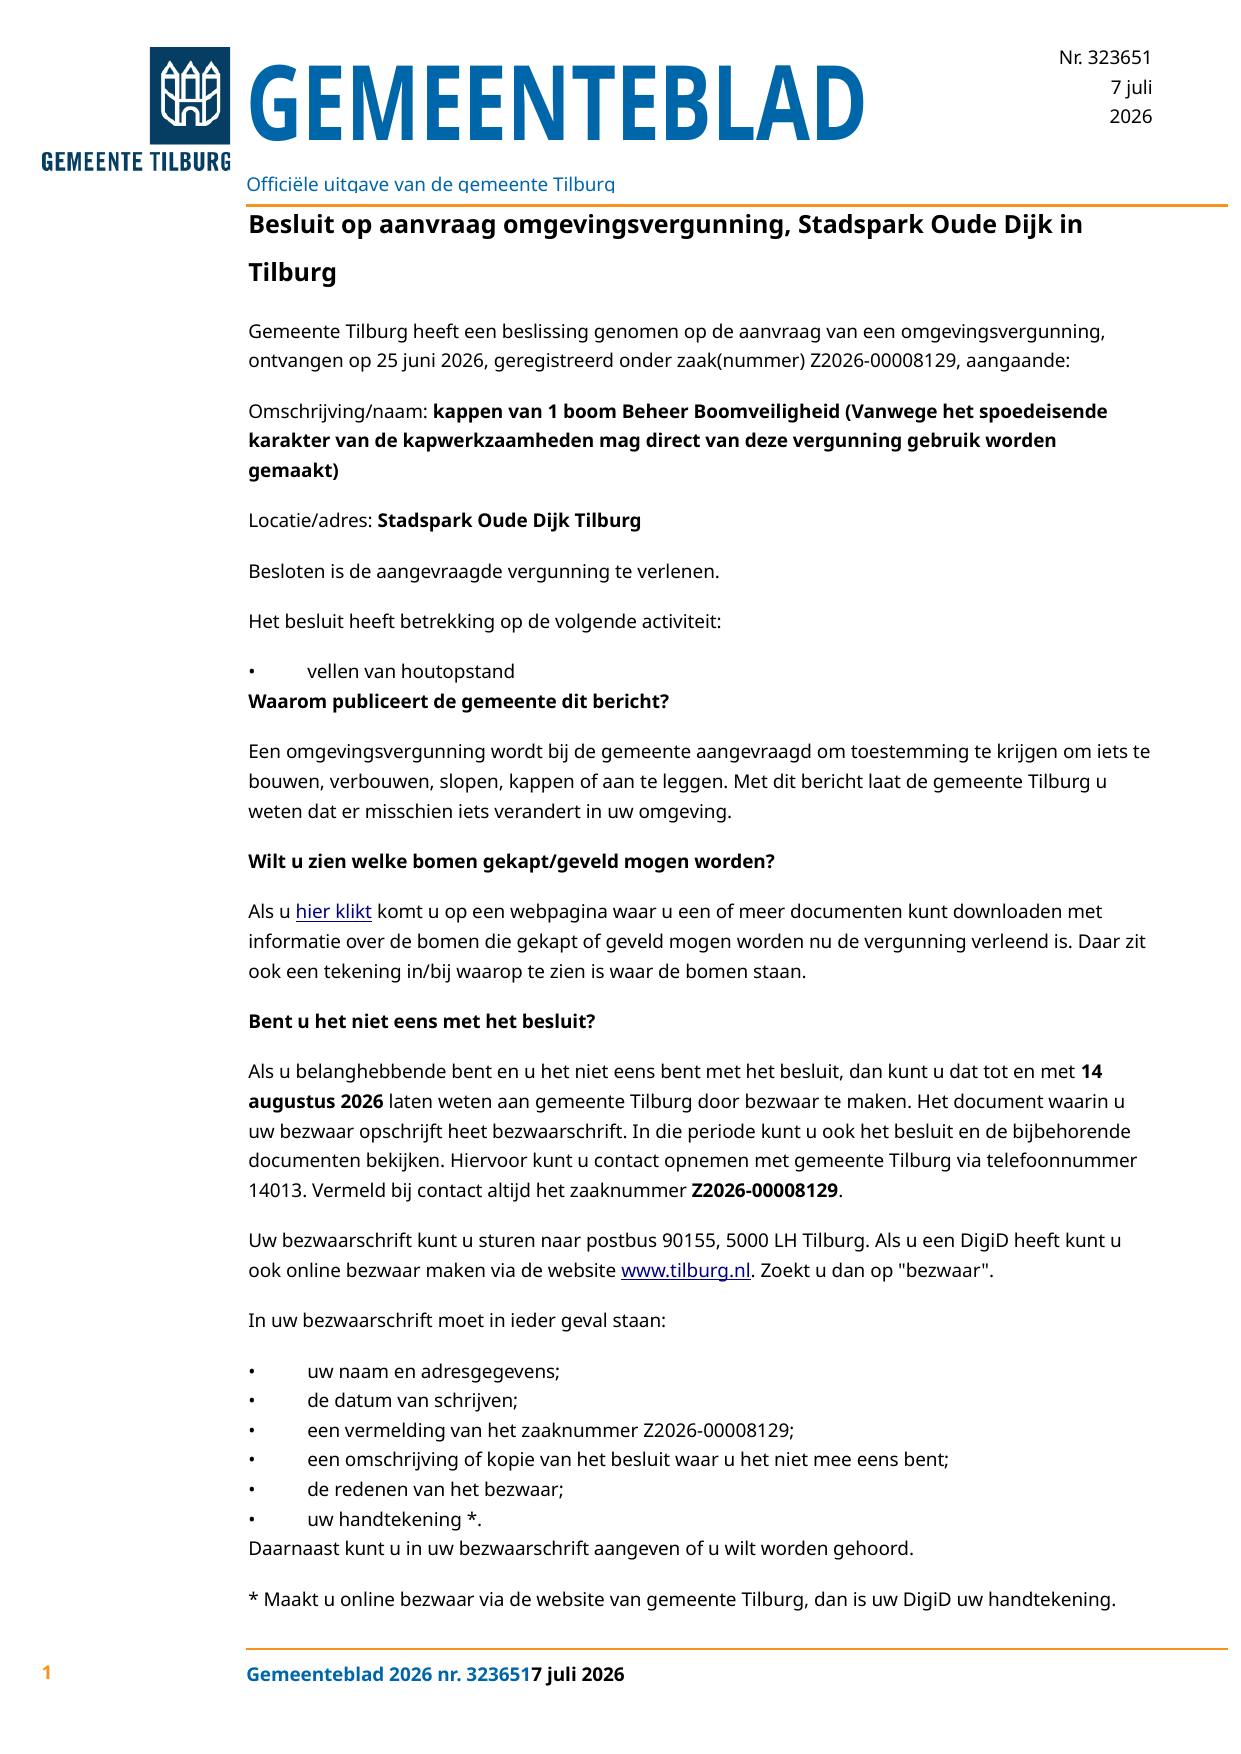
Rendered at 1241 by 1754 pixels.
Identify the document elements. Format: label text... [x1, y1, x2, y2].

text Besloten is de aangevraagde vergunning te verlenen. [248, 558, 1152, 584]
list uw handtekening *. [248, 1506, 1152, 1532]
list een omschrijving of kopie van het besluit waar u het niet mee eens bent; [248, 1447, 1152, 1472]
list vellen van houtopstand [248, 659, 1152, 684]
list de datum van schrijven; [248, 1387, 1152, 1413]
picture [41, 47, 231, 172]
text Waarom publiceert de gemeente dit bericht? [248, 688, 1152, 714]
text Als u belanghebbende bent en u het niet eens bent met het besluit, dan kunt u dat tot en met 14 augustus 2026 laten weten aan gemeente Tilburg door bezwaar te maken. Het document waarin u uw bezwaar opschrijft heet bezwaarschrift. In die periode kunt u ook het besluit en de bijbehorende documenten bekijken. Hiervoor kunt u contact opnemen met gemeente Tilburg via telefoonnummer 14013. Vermeld bij contact altijd het zaaknummer Z2026-00008129. [248, 1059, 1152, 1203]
text Een omgevingsvergunning wordt bij de gemeente aangevraagd om toestemming te krijgen om iets te bouwen, verbouwen, slopen, kappen of aan te leggen. Met dit bericht laat de gemeente Tilburg u weten dat er misschien iets verandert in uw omgeving. [248, 739, 1152, 824]
list een vermelding van het zaaknummer Z2026-00008129; [248, 1417, 1152, 1443]
text Als u hier klikt komt u op een webpagina waar u een of meer documenten kunt downloaden met informatie over de bomen die gekapt of geveld mogen worden nu de vergunning verleend is. Daar zit ook een tekening in/bij waarop te zien is waar de bomen staan. [248, 899, 1152, 984]
text Het besluit heeft betrekking op de volgende activiteit: [248, 608, 1152, 634]
list uw naam en adresgegevens; [248, 1358, 1152, 1384]
text * Maakt u online bezwaar via de website van gemeente Tilburg, dan is uw DigiD uw handtekening. [248, 1586, 1152, 1612]
text Uw bezwaarschrift kunt u sturen naar postbus 90155, 5000 LH Tilburg. Als u een DigiD heeft kunt u ook online bezwaar maken via de website www.tilburg.nl. Zoekt u dan op "bezwaar". [248, 1227, 1152, 1283]
text Omschrijving/naam: kappen van 1 boom Beheer Boomveiligheid (Vanwege het spoedeisende karakter van de kapwerkzaamheden mag direct van deze vergunning gebruik worden gemaakt) [248, 398, 1152, 483]
text Bent u het niet eens met het besluit? [248, 1008, 1152, 1034]
text Locatie/adres: Stadspark Oude Dijk Tilburg [248, 507, 1152, 533]
text Besluit op aanvraag omgevingsvergunning, Stadspark Oude Dijk in Tilburg [248, 207, 1152, 288]
text In uw bezwaarschrift moet in ieder geval staan: [248, 1307, 1152, 1333]
text Gemeente Tilburg heeft een beslissing genomen op de aanvraag van een omgevingsvergunning, ontvangen op 25 juni 2026, geregistreerd onder zaak(nummer) Z2026-00008129, aangaande: [248, 318, 1152, 373]
list de redenen van het bezwaar; [248, 1476, 1152, 1502]
text Daarnaast kunt u in uw bezwaarschrift aangeven of u wilt worden gehoord. [248, 1535, 1152, 1561]
text Wilt u zien welke bomen gekapt/geveld mogen worden? [248, 848, 1152, 874]
